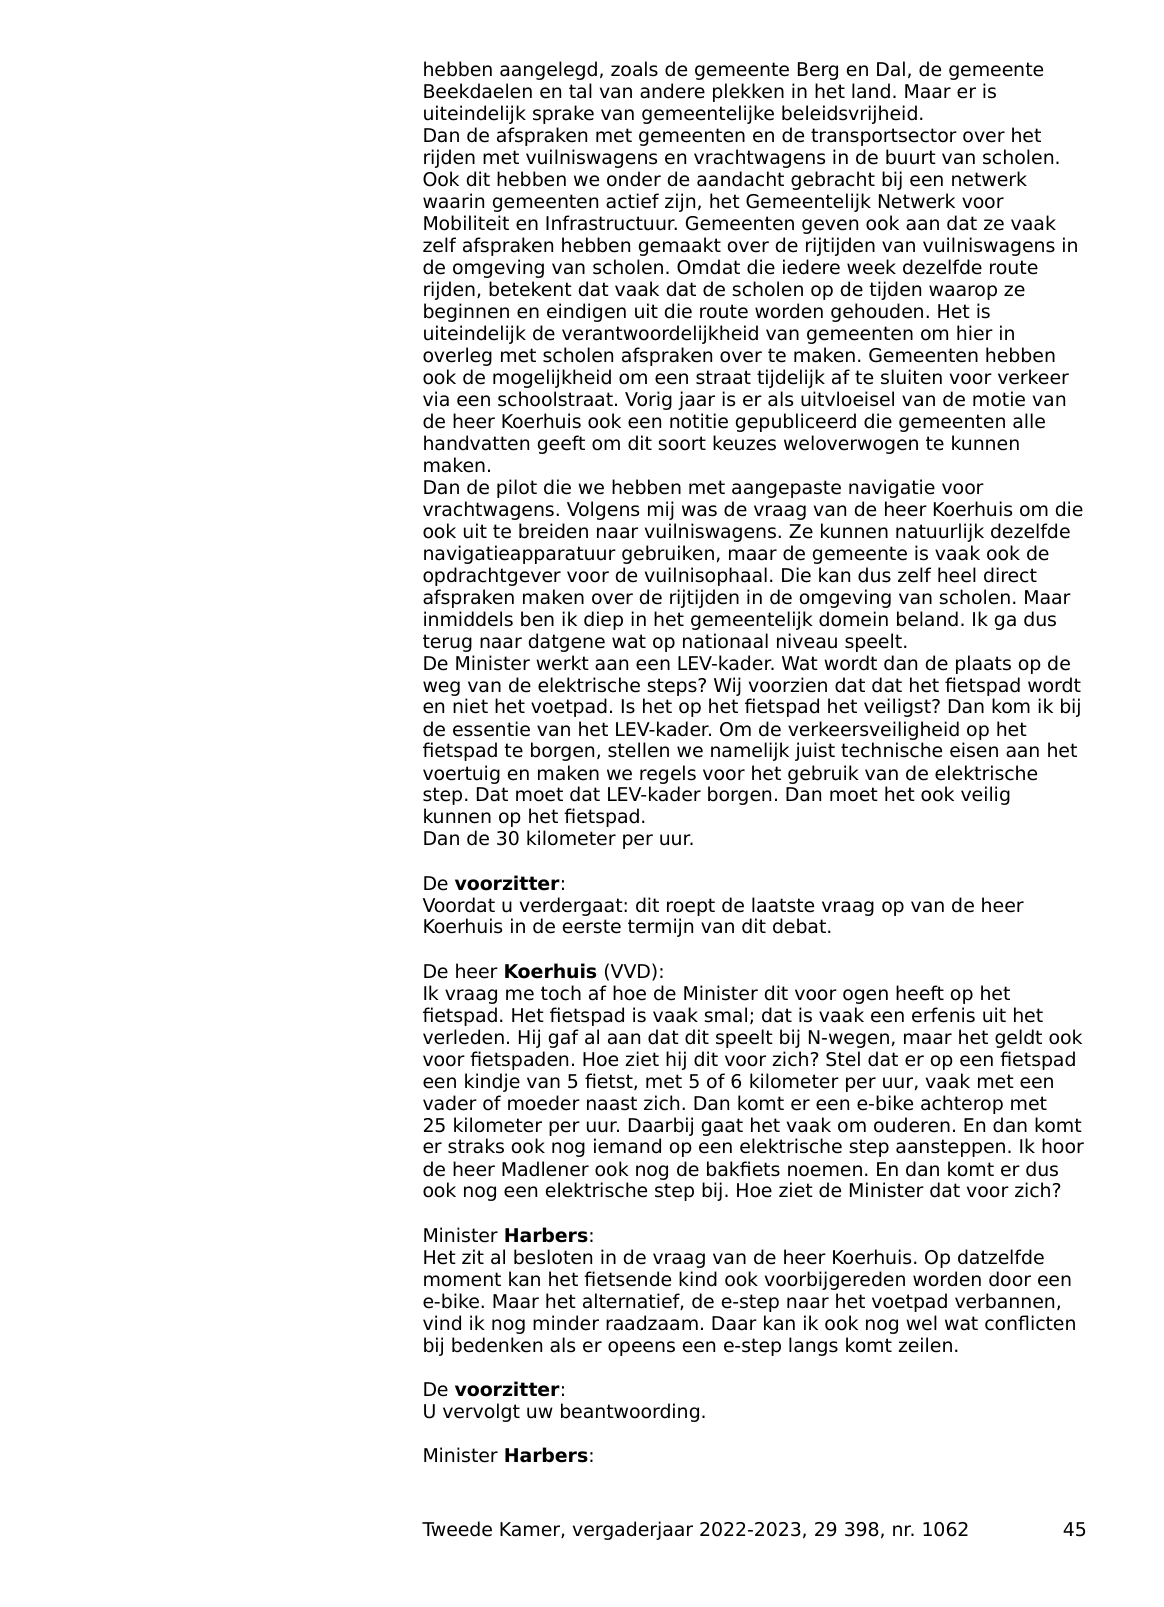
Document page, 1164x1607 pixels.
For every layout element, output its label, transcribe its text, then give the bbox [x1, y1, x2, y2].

text Het zit al besloten in de vraag van de heer Koerhuis. Op datzelfde moment kan het fietsende kind ook voorbijgereden worden door een e-bike. Maar het alternatief, de e-step naar het voetpad verbannen, vind ik nog minder raadzaam. Daar kan ik ook nog wel wat conflicten bij bedenken als er opeens een e-step langs komt zeilen. [422, 1247, 1087, 1356]
text De voorzitter: [422, 1379, 1087, 1401]
text Dan de pilot die we hebben met aangepaste navigatie voor vrachtwagens. Volgens mij was de vraag van de heer Koerhuis om die ook uit te breiden naar vuilniswagens. Ze kunnen natuurlijk dezelfde navigatieapparatuur gebruiken, maar de gemeente is vaak ook de opdrachtgever voor de vuilnisophaal. Die kan dus zelf heel direct afspraken maken over de rijtijden in de omgeving van scholen. Maar inmiddels ben ik diep in het gemeentelijk domein beland. Ik ga dus terug naar datgene wat op nationaal niveau speelt. [422, 477, 1087, 652]
text U vervolgt uw beantwoording. [422, 1401, 1087, 1423]
text hebben aangelegd, zoals de gemeente Berg en Dal, de gemeente Beekdaelen en tal van andere plekken in het land. Maar er is uiteindelijk sprake van gemeentelijke beleidsvrijheid. [422, 59, 1087, 125]
text De voorzitter: [422, 872, 1087, 894]
text De heer Koerhuis (VVD): [422, 961, 1087, 983]
text Ik vraag me toch af hoe de Minister dit voor ogen heeft op het fietspad. Het fietspad is vaak smal; dat is vaak een erfenis uit het verleden. Hij gaf al aan dat dit speelt bij N-wegen, maar het geldt ook voor fietspaden. Hoe ziet hij dit voor zich? Stel dat er op een fietspad een kindje van 5 fietst, met 5 of 6 kilometer per uur, vaak met een vader of moeder naast zich. Dan komt er een e-bike achterop met 25 kilometer per uur. Daarbij gaat het vaak om ouderen. En dan komt er straks ook nog iemand op een elektrische step aansteppen. Ik hoor de heer Madlener ook nog de bakfiets noemen. En dan komt er dus ook nog een elektrische step bij. Hoe ziet de Minister dat voor zich? [422, 983, 1087, 1202]
text Dan de 30 kilometer per uur. [422, 828, 1087, 850]
text Dan de afspraken met gemeenten en de transportsector over het rijden met vuilniswagens en vrachtwagens in de buurt van scholen. Ook dit hebben we onder de aandacht gebracht bij een netwerk waarin gemeenten actief zijn, het Gemeentelijk Netwerk voor Mobiliteit en Infrastructuur. Gemeenten geven ook aan dat ze vaak zelf afspraken hebben gemaakt over de rijtijden van vuilniswagens in de omgeving van scholen. Omdat die iedere week dezelfde route rijden, betekent dat vaak dat de scholen op de tijden waarop ze beginnen en eindigen uit die route worden gehouden. Het is uiteindelijk de verantwoordelijkheid van gemeenten om hier in overleg met scholen afspraken over te maken. Gemeenten hebben ook de mogelijkheid om een straat tijdelijk af te sluiten voor verkeer via een schoolstraat. Vorig jaar is er als uitvloeisel van de motie van de heer Koerhuis ook een notitie gepubliceerd die gemeenten alle handvatten geeft om dit soort keuzes weloverwogen te kunnen maken. [422, 125, 1087, 477]
text De Minister werkt aan een LEV-kader. Wat wordt dan de plaats op de weg van de elektrische steps? Wij voorzien dat dat het fietspad wordt en niet het voetpad. Is het op het fietspad het veiligst? Dan kom ik bij de essentie van het LEV-kader. Om de verkeersveiligheid op het fietspad te borgen, stellen we namelijk juist technische eisen aan het voertuig en maken we regels voor het gebruik van de elektrische step. Dat moet dat LEV-kader borgen. Dan moet het ook veilig kunnen op het fietspad. [422, 652, 1087, 828]
text Minister Harbers: [422, 1224, 1087, 1247]
text Voordat u verdergaat: dit roept de laatste vraag op van de heer Koerhuis in de eerste termijn van dit debat. [422, 894, 1087, 938]
text Minister Harbers: [422, 1445, 1087, 1467]
